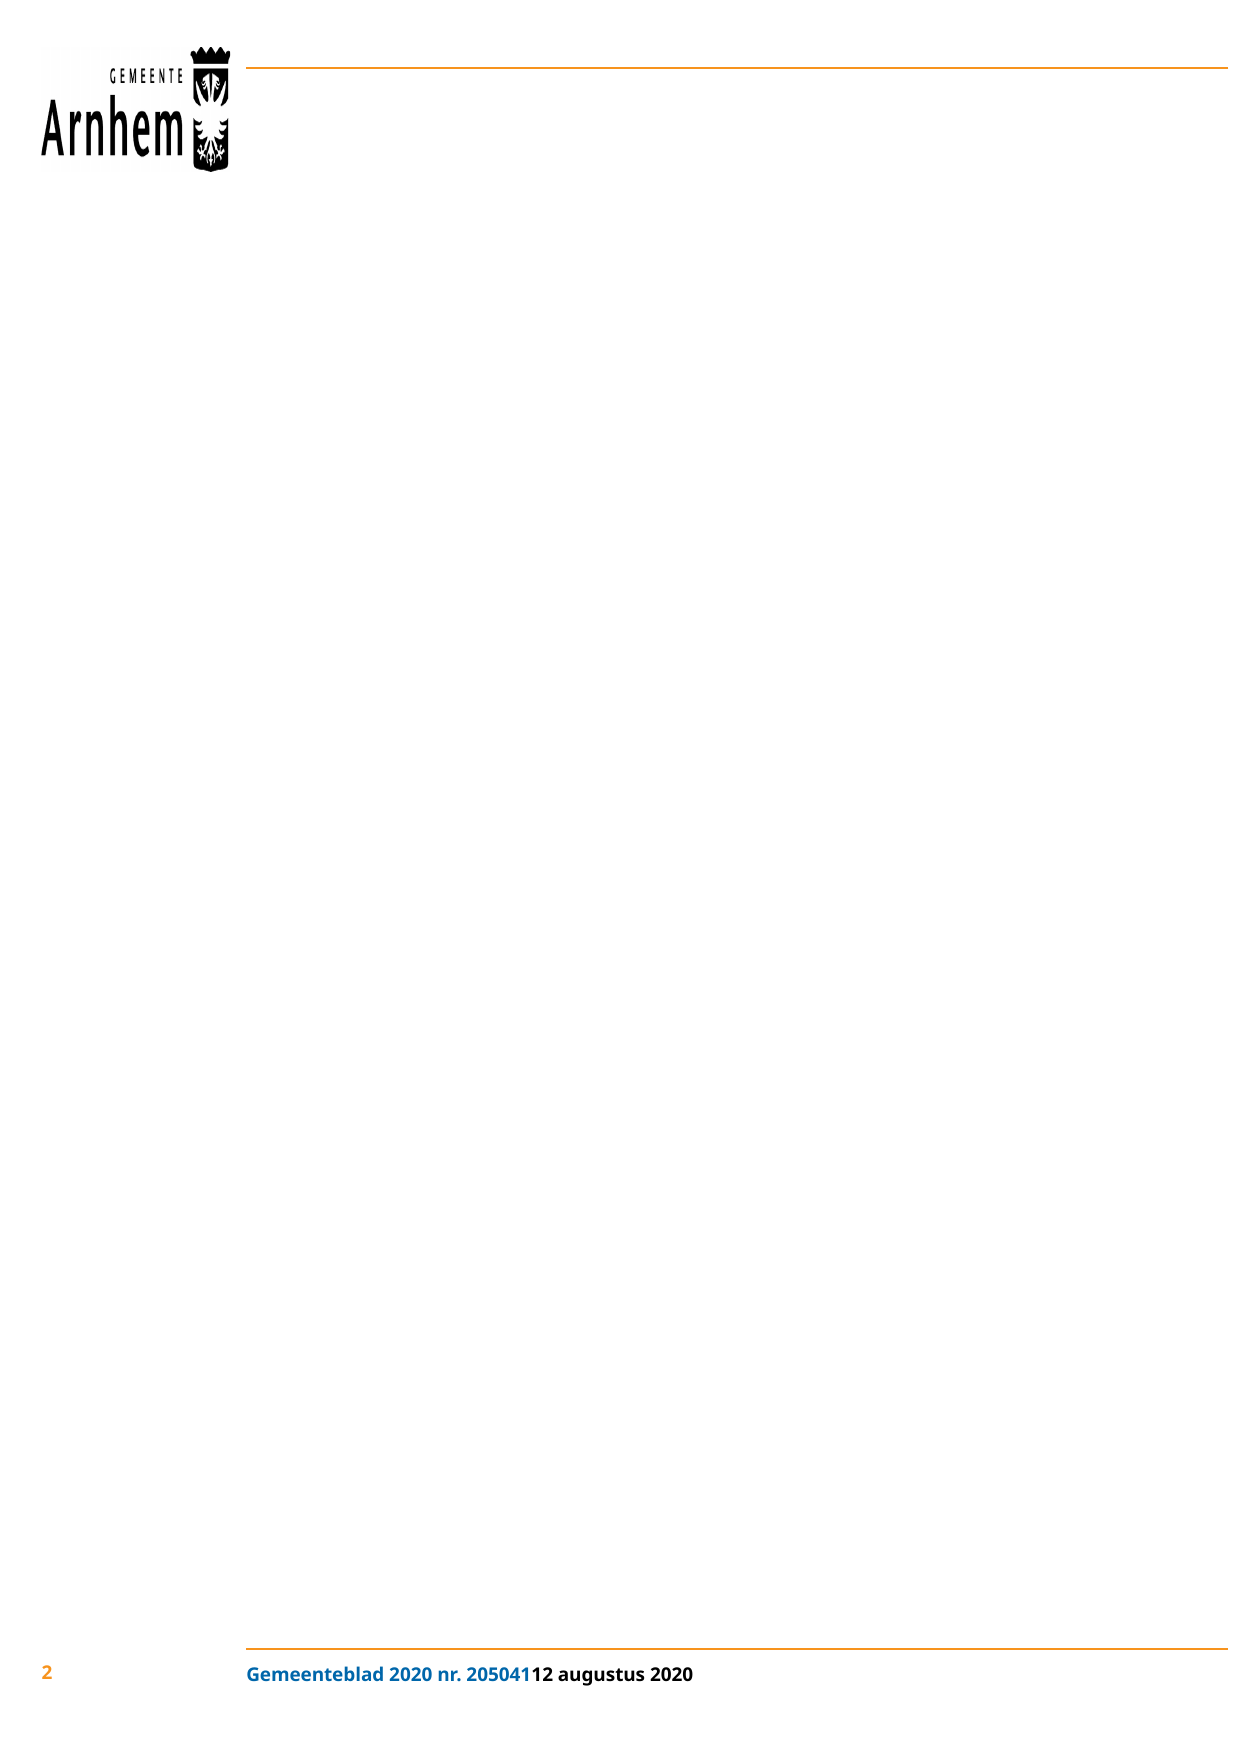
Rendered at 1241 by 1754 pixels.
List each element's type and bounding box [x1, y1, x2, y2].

picture [41, 47, 231, 172]
